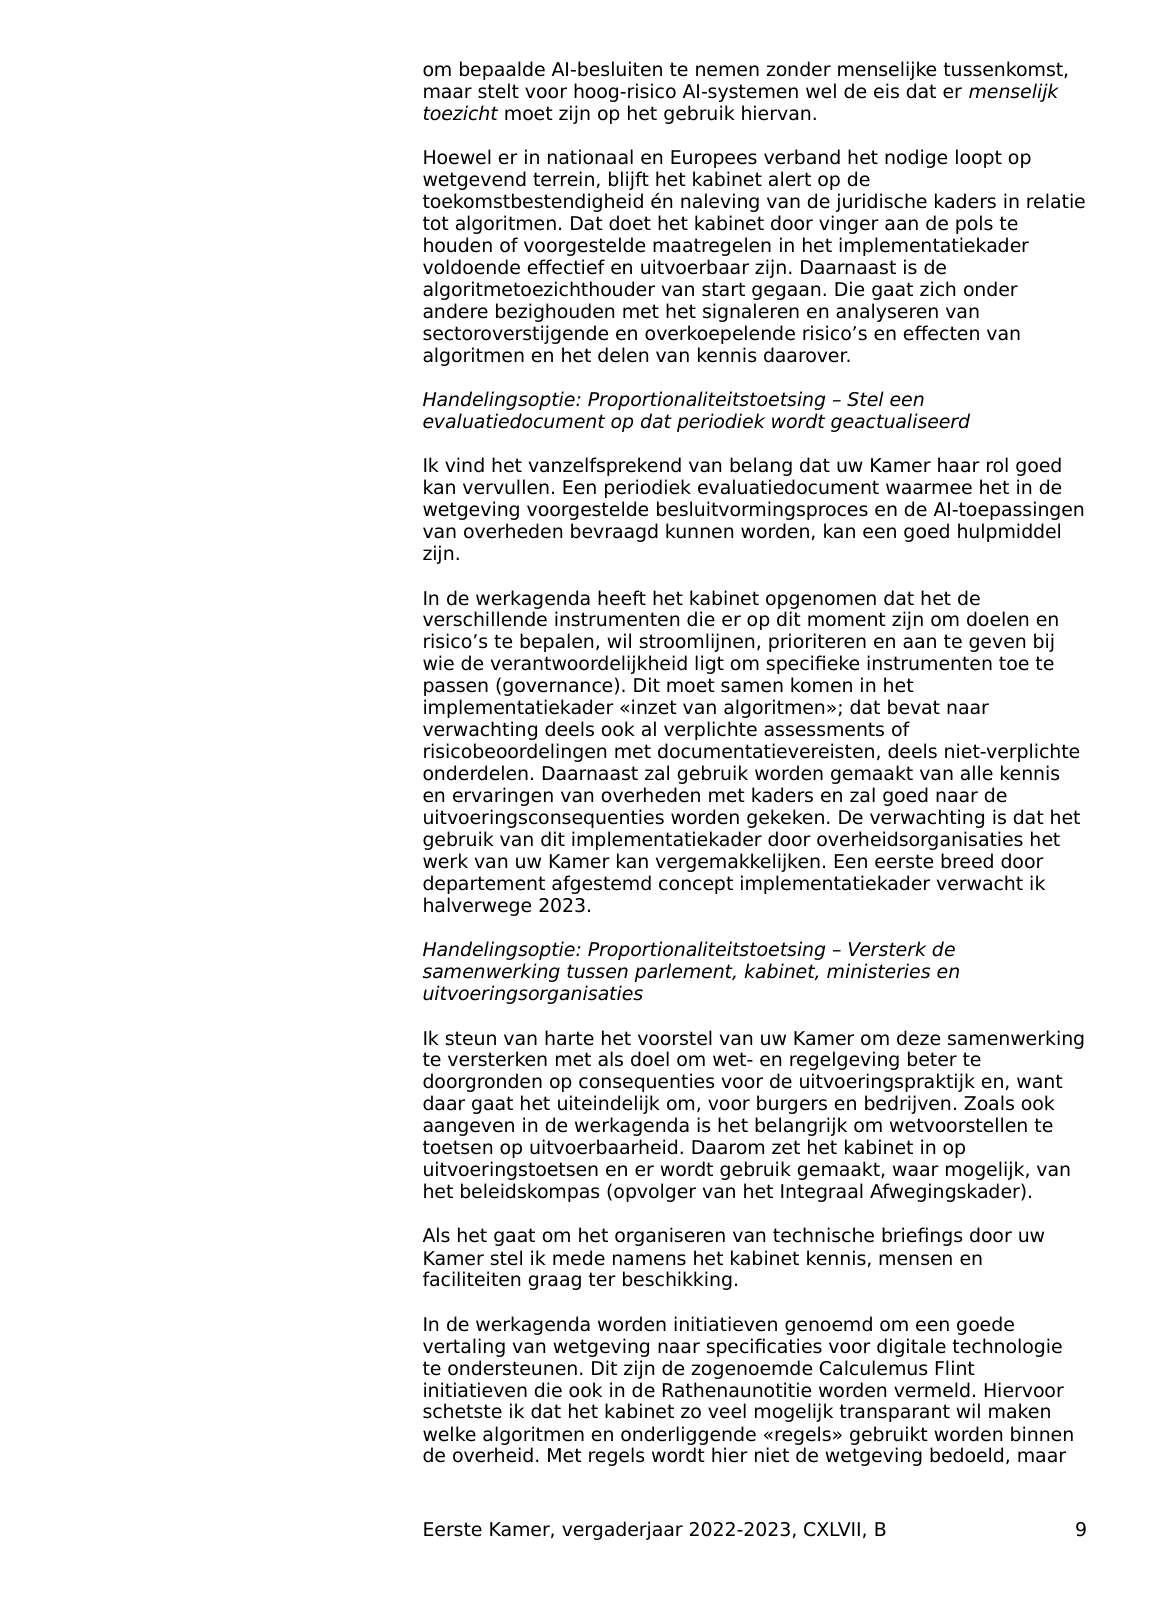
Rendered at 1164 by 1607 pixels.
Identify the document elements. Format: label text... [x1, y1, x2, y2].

text In de werkagenda heeft het kabinet opgenomen dat het de verschillende instrumenten die er op dit moment zijn om doelen en risico’s te bepalen, wil stroomlijnen, prioriteren en aan te geven bij wie de verantwoordelijkheid ligt om specifieke instrumenten toe te passen (governance). Dit moet samen komen in het implementatiekader «inzet van algoritmen»; dat bevat naar verwachting deels ook al verplichte assessments of risicobeoordelingen met documentatievereisten, deels niet-verplichte onderdelen. Daarnaast zal gebruik worden gemaakt van alle kennis en ervaringen van overheden met kaders en zal goed naar de uitvoeringsconsequenties worden gekeken. De verwachting is dat het gebruik van dit implementatiekader door overheidsorganisaties het werk van uw Kamer kan vergemakkelijken. Een eerste breed door departement afgestemd concept implementatiekader verwacht ik halverwege 2023. [422, 587, 1087, 917]
text Als het gaat om het organiseren van technische briefings door uw Kamer stel ik mede namens het kabinet kennis, mensen en faciliteiten graag ter beschikking. [422, 1225, 1087, 1291]
text Ik vind het vanzelfsprekend van belang dat uw Kamer haar rol goed kan vervullen. Een periodiek evaluatiedocument waarmee het in de wetgeving voorgestelde besluitvormingsproces en de AI-toepassingen van overheden bevraagd kunnen worden, kan een goed hulpmiddel zijn. [422, 455, 1087, 565]
text Hoewel er in nationaal en Europees verband het nodige loopt op wetgevend terrein, blijft het kabinet alert op de toekomstbestendigheid én naleving van de juridische kaders in relatie tot algoritmen. Dat doet het kabinet door vinger aan de pols te houden of voorgestelde maatregelen in het implementatiekader voldoende effectief en uitvoerbaar zijn. Daarnaast is de algoritmetoezichthouder van start gegaan. Die gaat zich onder andere bezighouden met het signaleren en analyseren van sectoroverstijgende en overkoepelende risico’s en effecten van algoritmen en het delen van kennis daarover. [422, 147, 1087, 367]
text Ik steun van harte het voorstel van uw Kamer om deze samenwerking te versterken met als doel om wet- en regelgeving beter te doorgronden op consequenties voor de uitvoeringspraktijk en, want daar gaat het uiteindelijk om, voor burgers en bedrijven. Zoals ook aangeven in de werkagenda is het belangrijk om wetvoorstellen te toetsen op uitvoerbaarheid. Daarom zet het kabinet in op uitvoeringstoetsen en er wordt gebruik gemaakt, waar mogelijk, van het beleidskompas (opvolger van het Integraal Afwegingskader). [422, 1027, 1087, 1203]
subtitle Handelingsoptie: Proportionaliteitstoetsing – Stel een evaluatiedocument op dat periodiek wordt geactualiseerd [422, 389, 1087, 433]
text In de werkagenda worden initiatieven genoemd om een goede vertaling van wetgeving naar specificaties voor digitale technologie te ondersteunen. Dit zijn de zogenoemde Calculemus Flint initiatieven die ook in de Rathenaunotitie worden vermeld. Hiervoor schetste ik dat het kabinet zo veel mogelijk transparant wil maken welke algoritmen en onderliggende «regels» gebruikt worden binnen de overheid. Met regels wordt hier niet de wetgeving bedoeld, maar [422, 1313, 1087, 1467]
text om bepaalde AI-besluiten te nemen zonder menselijke tussenkomst, maar stelt voor hoog-risico AI-systemen wel de eis dat er menselijk toezicht moet zijn op het gebruik hiervan. [422, 59, 1087, 125]
subtitle Handelingsoptie: Proportionaliteitstoetsing – Versterk de samenwerking tussen parlement, kabinet, ministeries en uitvoeringsorganisaties [422, 939, 1087, 1005]
